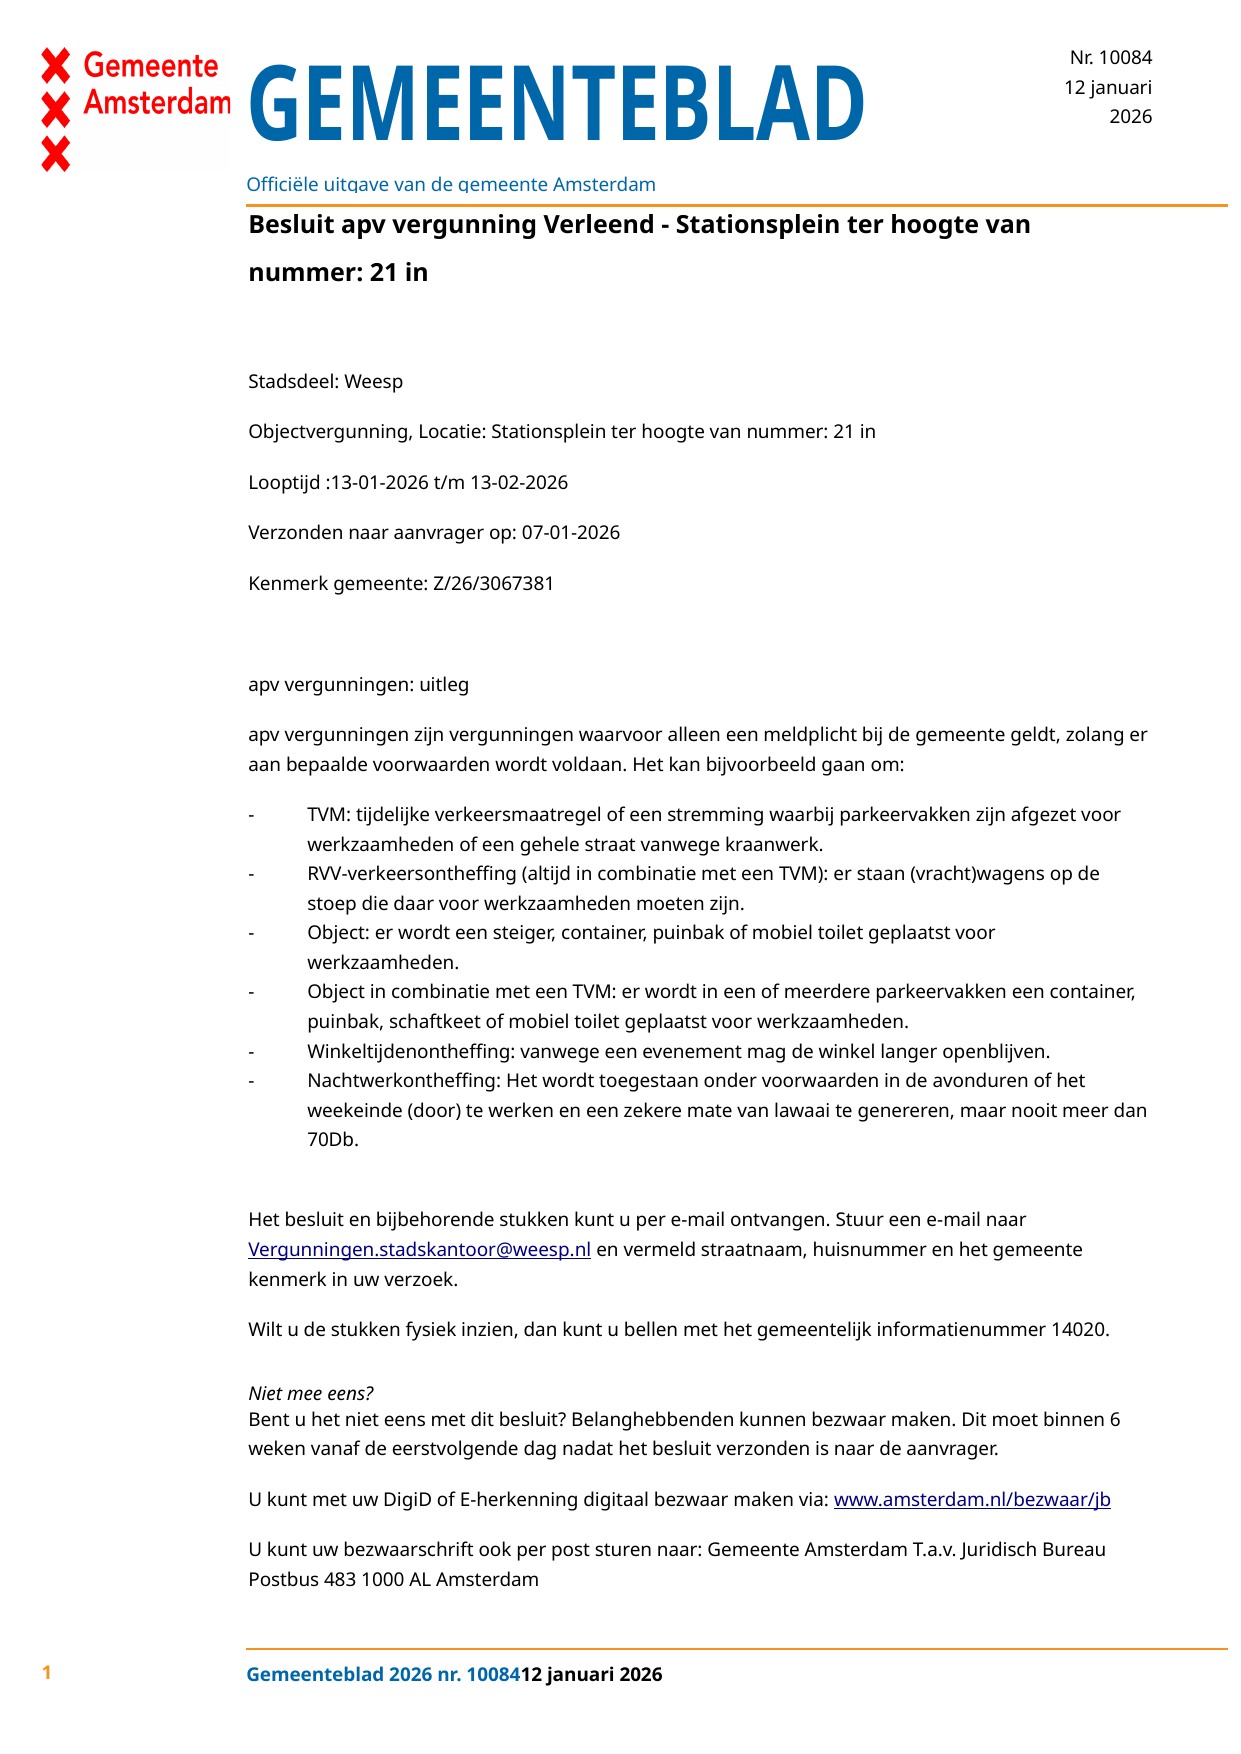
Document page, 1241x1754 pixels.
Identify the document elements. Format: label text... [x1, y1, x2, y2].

text Kenmerk gemeente: Z/26/3067381 [248, 570, 1152, 596]
picture [41, 47, 231, 172]
text Het besluit en bijbehorende stukken kunt u per e-mail ontvangen. Stuur een e-mail naar Vergunningen.stadskantoor@weesp.nl en vermeld straatnaam, huisnummer en het gemeente kenmerk in uw verzoek. [248, 1207, 1152, 1292]
text Stadsdeel: Weesp [248, 368, 1152, 394]
list Object: er wordt een steiger, container, puinbak of mobiel toilet geplaatst voor werkzaamheden. [248, 919, 1152, 975]
text Objectvergunning, Locatie: Stationsplein ter hoogte van nummer: 21 in [248, 419, 1152, 444]
list Nachtwerkontheffing: Het wordt toegestaan onder voorwaarden in de avonduren of het weekeinde (door) te werken en een zekere mate van lawaai te genereren, maar nooit meer dan 70Db. [248, 1067, 1152, 1152]
text U kunt met uw DigiD of E-herkenning digitaal bezwaar maken via: www.amsterdam.nl/bezwaar/jb [248, 1486, 1152, 1512]
list Winkeltijdenontheffing: vanwege een evenement mag de winkel langer openblijven. [248, 1038, 1152, 1064]
text Wilt u de stukken fysiek inzien, dan kunt u bellen met het gemeentelijk informatienummer 14020. [248, 1316, 1152, 1342]
list TVM: tijdelijke verkeersmaatregel of een stremming waarbij parkeervakken zijn afgezet voor werkzaamheden of een gehele straat vanwege kraanwerk. [248, 801, 1152, 857]
list RVV-verkeersontheffing (altijd in combinatie met een TVM): er staan (vracht)wagens op de stoep die daar voor werkzaamheden moeten zijn. [248, 860, 1152, 916]
text Niet mee eens? [248, 1380, 1152, 1406]
text Verzonden naar aanvrager op: 07-01-2026 [248, 519, 1152, 545]
list Object in combinatie met een TVM: er wordt in een of meerdere parkeervakken een container, puinbak, schaftkeet of mobiel toilet geplaatst voor werkzaamheden. [248, 979, 1152, 1034]
text apv vergunningen: uitleg [248, 671, 1152, 697]
text Besluit apv vergunning Verleend - Stationsplein ter hoogte van nummer: 21 in [248, 207, 1152, 288]
text apv vergunningen zijn vergunningen waarvoor alleen een meldplicht bij de gemeente geldt, zolang er aan bepaalde voorwaarden wordt voldaan. Het kan bijvoorbeeld gaan om: [248, 721, 1152, 777]
text U kunt uw bezwaarschrift ook per post sturen naar: Gemeente Amsterdam T.a.v. Juridisch Bureau Postbus 483 1000 AL Amsterdam [248, 1536, 1152, 1592]
text Bent u het niet eens met dit besluit? Belanghebbenden kunnen bezwaar maken. Dit moet binnen 6 weken vanaf de eerstvolgende dag nadat het besluit verzonden is naar de aanvrager. [248, 1406, 1152, 1461]
text Looptijd :13-01-2026 t/m 13-02-2026 [248, 469, 1152, 495]
